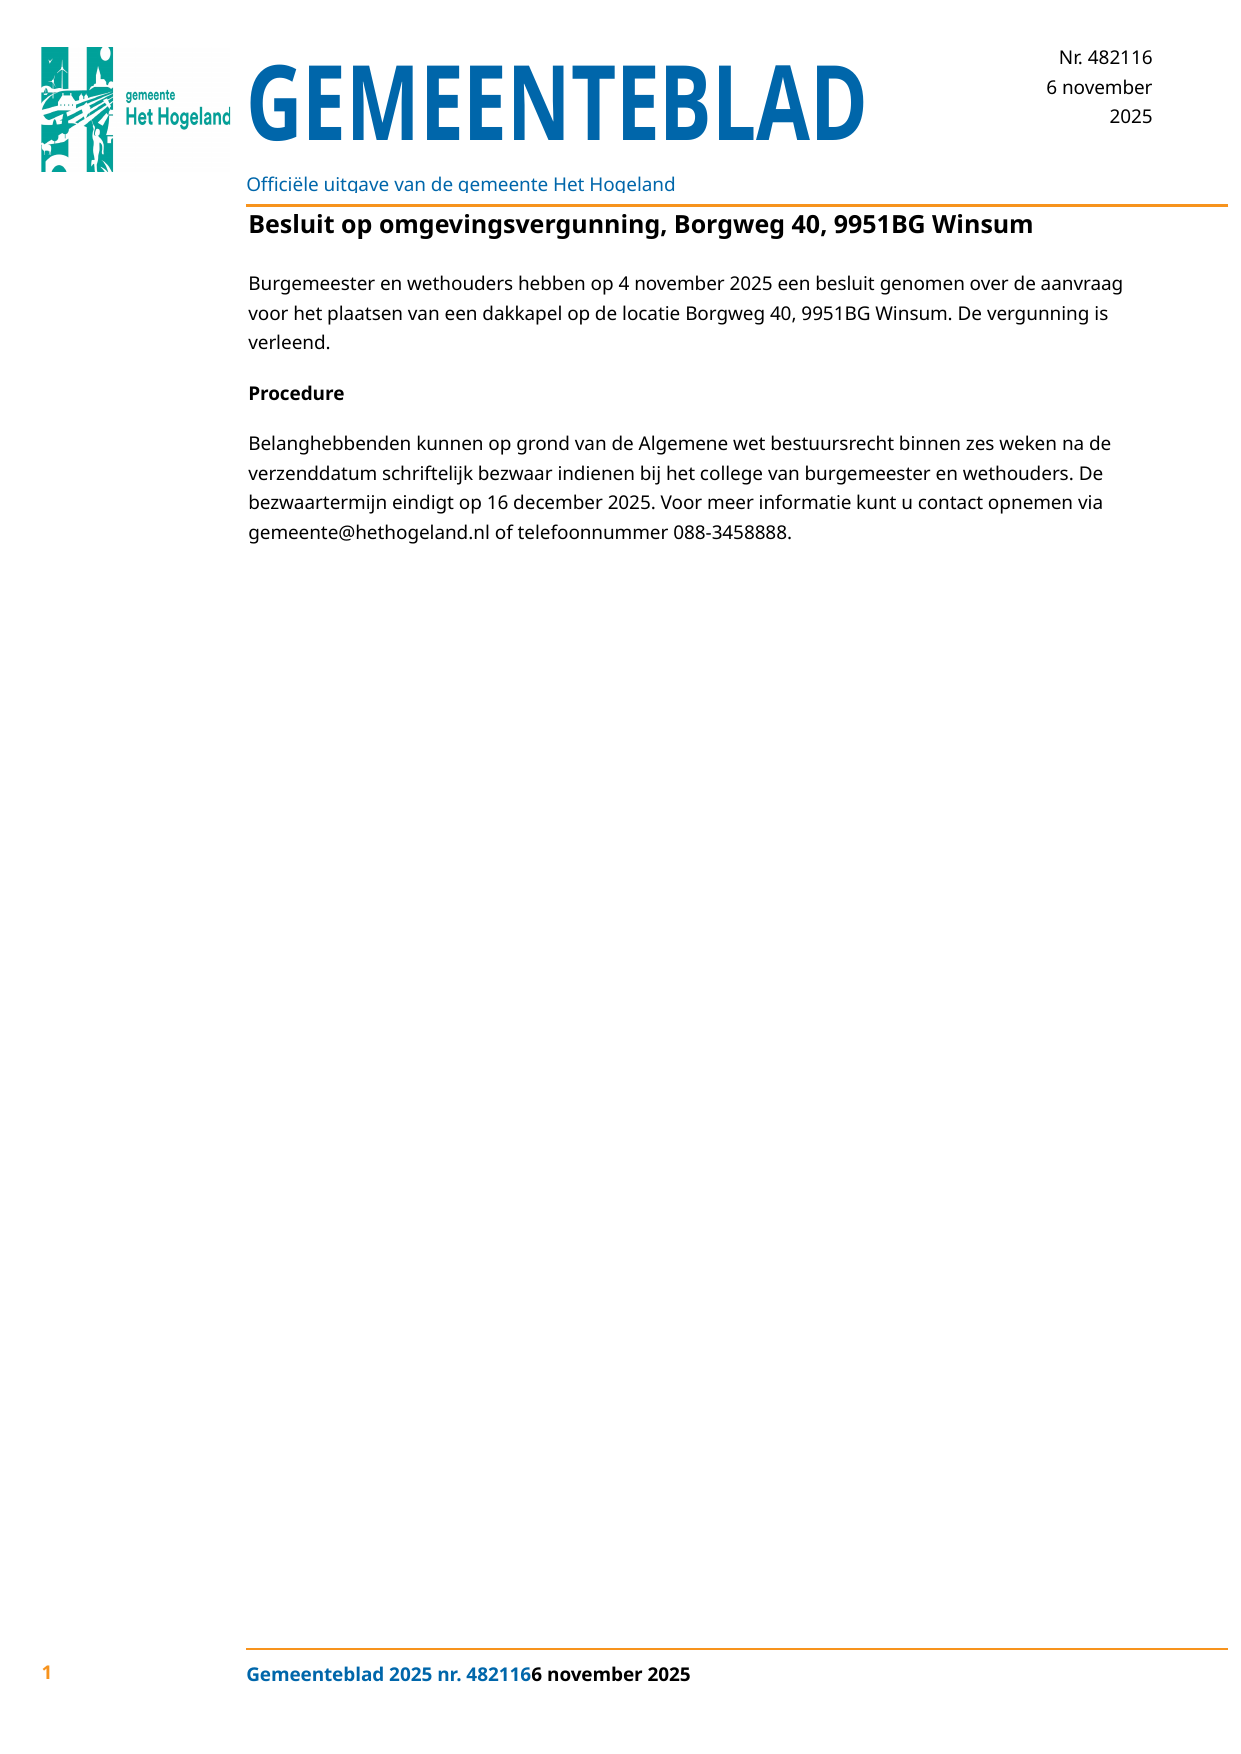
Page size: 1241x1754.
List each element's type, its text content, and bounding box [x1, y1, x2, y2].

text Belanghebbenden kunnen op grond van de Algemene wet bestuursrecht binnen zes weken na de verzenddatum schriftelijk bezwaar indienen bij het college van burgemeester en wethouders. De bezwaartermijn eindigt op 16 december 2025. Voor meer informatie kunt u contact opnemen via gemeente@hethogeland.nl of telefoonnummer 088-3458888. [248, 430, 1152, 545]
text Burgemeester en wethouders hebben op 4 november 2025 een besluit genomen over de aanvraag voor het plaatsen van een dakkapel op de locatie Borgweg 40, 9951BG Winsum. De vergunning is verleend. [248, 270, 1152, 355]
picture [41, 47, 231, 172]
text Procedure [248, 380, 1152, 406]
text Besluit op omgevingsvergunning, Borgweg 40, 9951BG Winsum [248, 207, 1152, 241]
